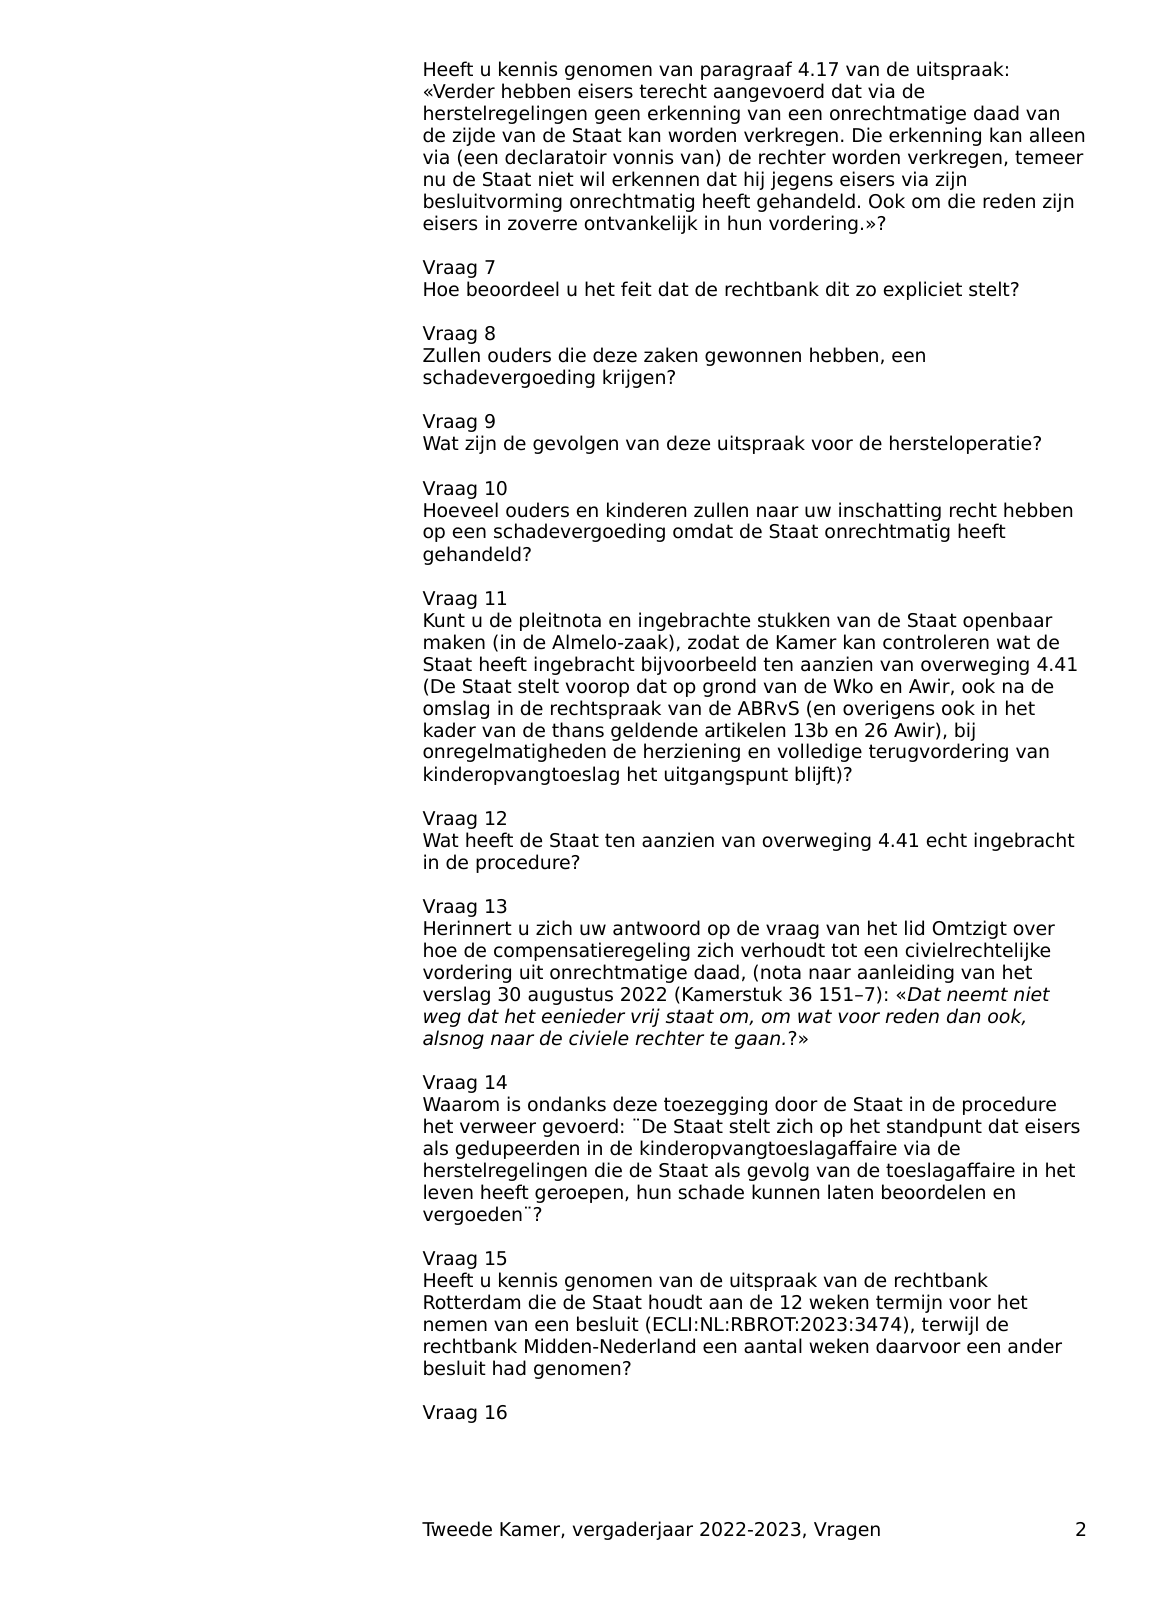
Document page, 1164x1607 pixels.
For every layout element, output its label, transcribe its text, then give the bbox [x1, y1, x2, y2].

text Heeft u kennis genomen van de uitspraak van de rechtbank Rotterdam die de Staat houdt aan de 12 weken termijn voor het nemen van een besluit (ECLI:NL:RBROT:2023:3474), terwijl de rechtbank Midden-Nederland een aantal weken daarvoor een ander besluit had genomen? [422, 1270, 1087, 1380]
text Wat heeft de Staat ten aanzien van overweging 4.41 echt ingebracht in de procedure? [422, 829, 1087, 873]
text Vraag 11 [422, 588, 1087, 609]
text Vraag 16 [422, 1402, 1087, 1424]
text Kunt u de pleitnota en ingebrachte stukken van de Staat openbaar maken (in de Almelo-zaak), zodat de Kamer kan controleren wat de Staat heeft ingebracht bijvoorbeeld ten aanzien van overweging 4.41 (De Staat stelt voorop dat op grond van de Wko en Awir, ook na de omslag in de rechtspraak van de ABRvS (en overigens ook in het kader van de thans geldende artikelen 13b en 26 Awir), bij onregelmatigheden de herziening en volledige terugvordering van kinderopvangtoeslag het uitgangspunt blijft)? [422, 609, 1087, 785]
text Heeft u kennis genomen van paragraaf 4.17 van de uitspraak: «Verder hebben eisers terecht aangevoerd dat via de herstelregelingen geen erkenning van een onrechtmatige daad van de zijde van de Staat kan worden verkregen. Die erkenning kan alleen via (een declaratoir vonnis van) de rechter worden verkregen, temeer nu de Staat niet wil erkennen dat hij jegens eisers via zijn besluitvorming onrechtmatig heeft gehandeld. Ook om die reden zijn eisers in zoverre ontvankelijk in hun vordering.»? [422, 59, 1087, 235]
text Vraag 13 [422, 896, 1087, 918]
text Herinnert u zich uw antwoord op de vraag van het lid Omtzigt over hoe de compensatieregeling zich verhoudt tot een civielrechtelijke vordering uit onrechtmatige daad, (nota naar aanleiding van het verslag 30 augustus 2022 (Kamerstuk 36 151–7): «Dat neemt niet weg dat het eenieder vrij staat om, om wat voor reden dan ook, alsnog naar de civiele rechter te gaan.?» [422, 918, 1087, 1049]
text Vraag 14 [422, 1072, 1087, 1094]
text Wat zijn de gevolgen van deze uitspraak voor de hersteloperatie? [422, 433, 1087, 455]
text Waarom is ondanks deze toezegging door de Staat in de procedure het verweer gevoerd: ¨De Staat stelt zich op het standpunt dat eisers als gedupeerden in de kinderopvangtoeslagaffaire via de herstelregelingen die de Staat als gevolg van de toeslagaffaire in het leven heeft geroepen, hun schade kunnen laten beoordelen en vergoeden¨? [422, 1094, 1087, 1226]
text Vraag 15 [422, 1248, 1087, 1270]
text Vraag 9 [422, 411, 1087, 433]
text Hoe beoordeel u het feit dat de rechtbank dit zo expliciet stelt? [422, 279, 1087, 301]
text Vraag 7 [422, 257, 1087, 279]
text Vraag 12 [422, 808, 1087, 829]
text Vraag 10 [422, 477, 1087, 499]
text Hoeveel ouders en kinderen zullen naar uw inschatting recht hebben op een schadevergoeding omdat de Staat onrechtmatig heeft gehandeld? [422, 499, 1087, 565]
text Zullen ouders die deze zaken gewonnen hebben, een schadevergoeding krijgen? [422, 345, 1087, 389]
text Vraag 8 [422, 323, 1087, 345]
